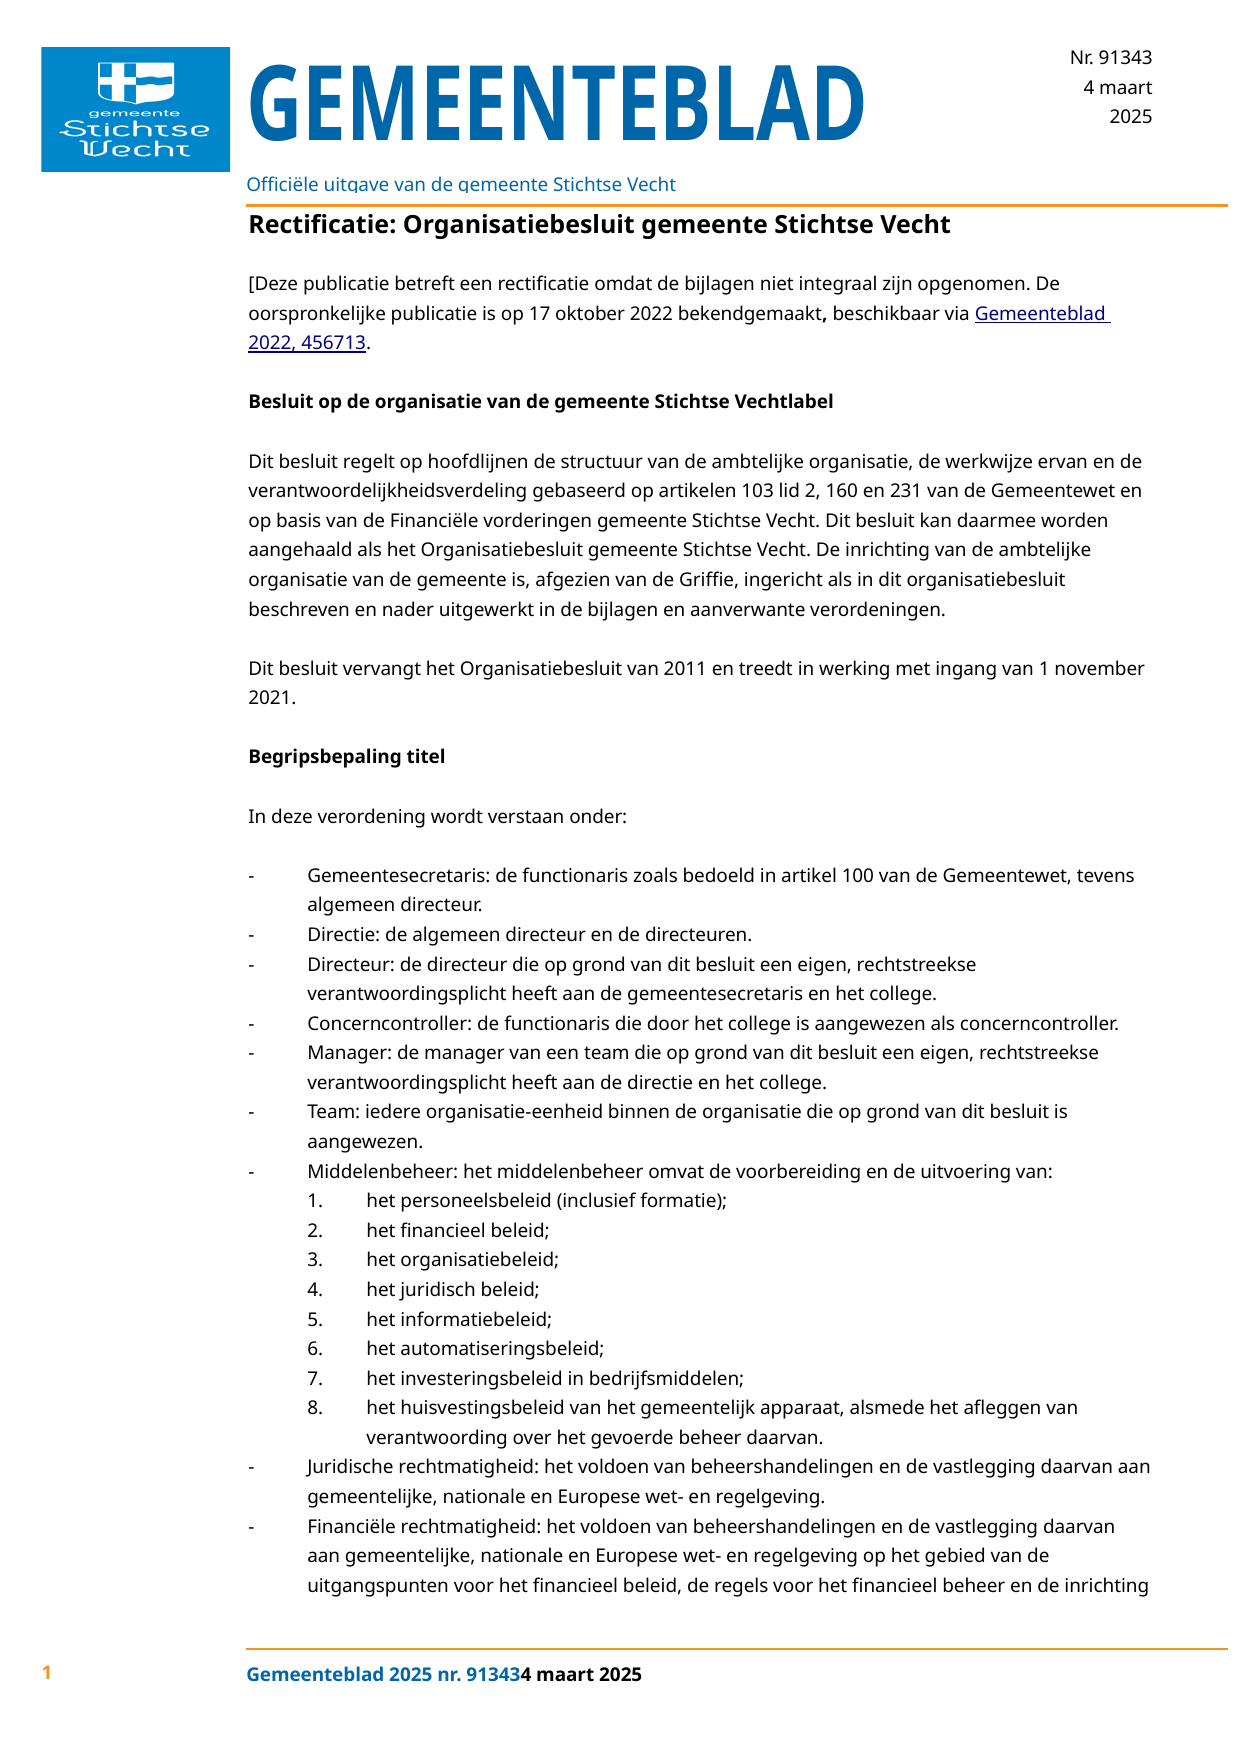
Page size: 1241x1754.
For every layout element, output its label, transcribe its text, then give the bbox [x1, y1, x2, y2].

list Juridische rechtmatigheid: het voldoen van beheershandelingen en de vastlegging daarvan aan gemeentelijke, nationale en Europese wet- en regelgeving. [248, 1454, 1152, 1509]
list het investeringsbeleid in bedrijfsmiddelen; [307, 1365, 1152, 1391]
text Dit besluit regelt op hoofdlijnen de structuur van de ambtelijke organisatie, de werkwijze ervan en de verantwoordelijkheidsverdeling gebaseerd op artikelen 103 lid 2, 160 en 231 van de Gemeentewet en op basis van de Financiële vorderingen gemeente Stichtse Vecht. Dit besluit kan daarmee worden aangehaald als het Organisatiebesluit gemeente Stichtse Vecht. De inrichting van de ambtelijke organisatie van de gemeente is, afgezien van de Griffie, ingericht als in dit organisatiebesluit beschreven en nader uitgewerkt in de bijlagen en aanverwante verordeningen. [248, 448, 1152, 621]
list het personeelsbeleid (inclusief formatie); [307, 1187, 1152, 1213]
list Directie: de algemeen directeur en de directeuren. [248, 921, 1152, 947]
list het juridisch beleid; [307, 1276, 1152, 1302]
list het huisvestingsbeleid van het gemeentelijk apparaat, alsmede het afleggen van verantwoording over het gevoerde beheer daarvan. [307, 1394, 1152, 1450]
text Besluit op de organisatie van de gemeente Stichtse Vechtlabel [248, 389, 1152, 414]
list Directeur: de directeur die op grond van dit besluit een eigen, rechtstreekse verantwoordingsplicht heeft aan de gemeentesecretaris en het college. [248, 951, 1152, 1006]
text In deze verordening wordt verstaan onder: [248, 803, 1152, 828]
list Middelenbeheer: het middelenbeheer omvat de voorbereiding en de uitvoering van: [248, 1158, 1152, 1183]
text Begripsbepaling titel [248, 744, 1152, 769]
list Gemeentesecretaris: de functionaris zoals bedoeld in artikel 100 van de Gemeentewet, tevens algemeen directeur. [248, 862, 1152, 917]
list het organisatiebeleid; [307, 1247, 1152, 1272]
list Financiële rechtmatigheid: het voldoen van beheershandelingen en de vastlegging daarvan aan gemeentelijke, nationale en Europese wet- en regelgeving op het gebied van de uitgangspunten voor het financieel beleid, de regels voor het financieel beheer en de inrichting [248, 1513, 1152, 1598]
picture [99, 63, 135, 101]
list Concerncontroller: de functionaris die door het college is aangewezen als concerncontroller. [248, 1010, 1152, 1036]
list Team: iedere organisatie-eenheid binnen de organisatie die op grond van dit besluit is aangewezen. [248, 1099, 1152, 1154]
text [Deze publicatie betreft een rectificatie omdat de bijlagen niet integraal zijn opgenomen. De oorspronkelijke publicatie is op 17 oktober 2022 bekendgemaakt, beschikbaar via Gemeenteblad 2022, 456713. [248, 270, 1152, 355]
list het informatiebeleid; [307, 1306, 1152, 1331]
text Dit besluit vervangt het Organisatiebesluit van 2011 en treedt in werking met ingang van 1 november 2021. [248, 655, 1152, 710]
picture [137, 63, 174, 103]
list Manager: de manager van een team die op grond van dit besluit een eigen, rechtstreekse verantwoordingsplicht heeft aan de directie en het college. [248, 1039, 1152, 1095]
list het automatiseringsbeleid; [307, 1335, 1152, 1361]
list het financieel beleid; [307, 1217, 1152, 1243]
text Rectificatie: Organisatiebesluit gemeente Stichtse Vecht [248, 207, 1152, 241]
